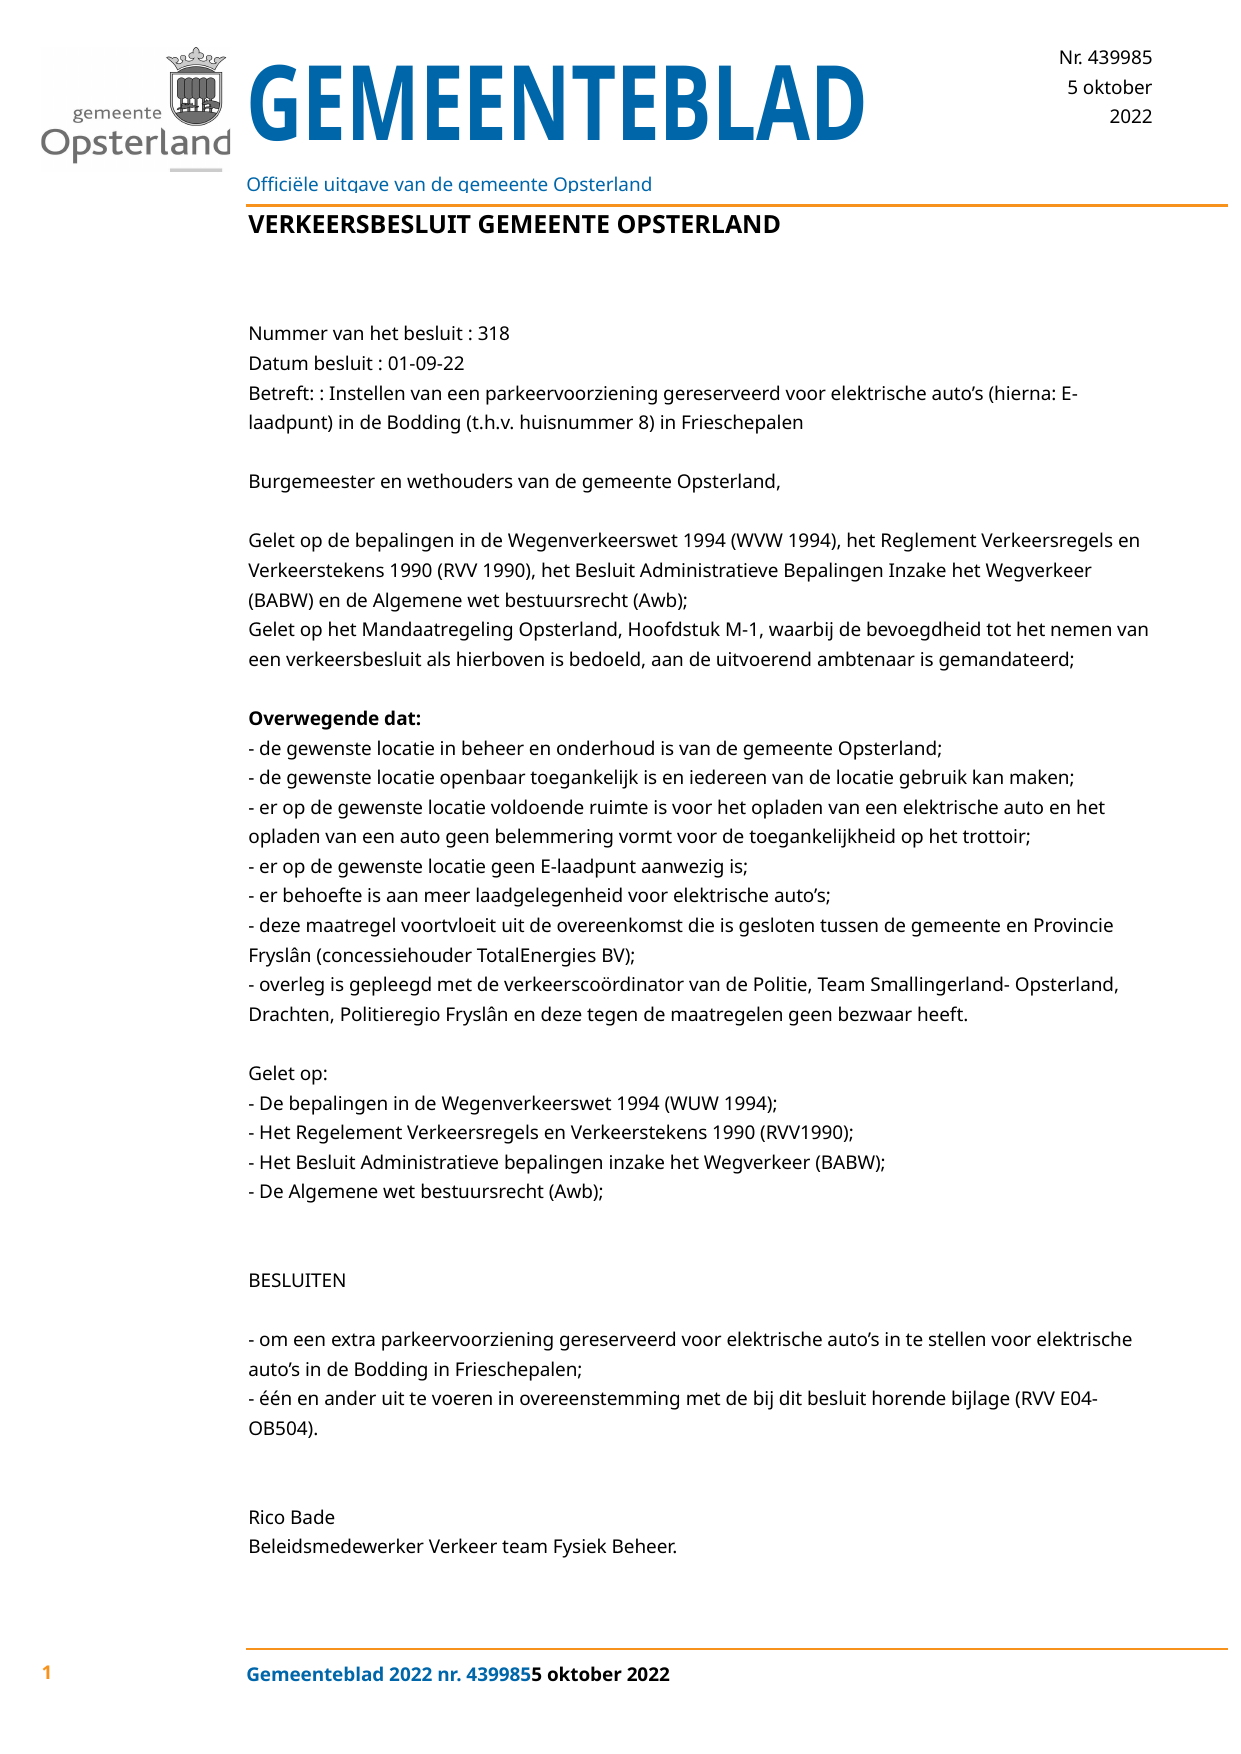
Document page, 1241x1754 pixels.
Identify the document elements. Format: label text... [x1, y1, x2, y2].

text Burgemeester en wethouders van de gemeente Opsterland, [248, 468, 1152, 494]
text - de gewenste locatie in beheer en onderhoud is van de gemeente Opsterland; [248, 735, 1152, 761]
text - er op de gewenste locatie geen E-laadpunt aanwezig is; [248, 853, 1152, 879]
text - om een extra parkeervoorziening gereserveerd voor elektrische auto’s in te stellen voor elektrische auto’s in de Bodding in Frieschepalen; [248, 1326, 1152, 1382]
text - De bepalingen in de Wegenverkeerswet 1994 (WUW 1994); [248, 1090, 1152, 1116]
text - De Algemene wet bestuursrecht (Awb); [248, 1178, 1152, 1204]
picture [41, 47, 231, 172]
text - er op de gewenste locatie voldoende ruimte is voor het opladen van een elektrische auto en het opladen van een auto geen belemmering vormt voor de toegankelijkheid op het trottoir; [248, 794, 1152, 849]
text Overwegende dat: [248, 705, 1152, 731]
text Beleidsmedewerker Verkeer team Fysiek Beheer. [248, 1533, 1152, 1559]
text VERKEERSBESLUIT GEMEENTE OPSTERLAND [248, 207, 1152, 241]
text Rico Bade [248, 1504, 1152, 1530]
text Nummer van het besluit : 318 [248, 321, 1152, 346]
text Betreft: : Instellen van een parkeervoorziening gereserveerd voor elektrische auto’s (hierna: E-laadpunt) in de Bodding (t.h.v. huisnummer 8) in Frieschepalen [248, 380, 1152, 435]
text - Het Besluit Administratieve bepalingen inzake het Wegverkeer (BABW); [248, 1149, 1152, 1175]
text Datum besluit : 01-09-22 [248, 350, 1152, 376]
text - deze maatregel voortvloeit uit de overeenkomst die is gesloten tussen de gemeente en Provincie Fryslân (concessiehouder TotalEnergies BV); [248, 912, 1152, 968]
text Gelet op de bepalingen in de Wegenverkeerswet 1994 (WVW 1994), het Reglement Verkeersregels en Verkeerstekens 1990 (RVV 1990), het Besluit Administratieve Bepalingen Inzake het Wegverkeer (BABW) en de Algemene wet bestuursrecht (Awb); [248, 528, 1152, 613]
text Gelet op: [248, 1060, 1152, 1086]
text - er behoefte is aan meer laadgelegenheid voor elektrische auto’s; [248, 883, 1152, 908]
text - één en ander uit te voeren in overeenstemming met de bij dit besluit horende bijlage (RVV E04-OB504). [248, 1386, 1152, 1441]
text - de gewenste locatie openbaar toegankelijk is en iedereen van de locatie gebruik kan maken; [248, 764, 1152, 790]
text - overleg is gepleegd met de verkeerscoördinator van de Politie, Team Smallingerland- Opsterland, Drachten, Politieregio Fryslân en deze tegen de maatregelen geen bezwaar heeft. [248, 971, 1152, 1027]
text Gelet op het Mandaatregeling Opsterland, Hoofdstuk M-1, waarbij de bevoegdheid tot het nemen van een verkeersbesluit als hierboven is bedoeld, aan de uitvoerend ambtenaar is gemandateerd; [248, 616, 1152, 672]
text - Het Regelement Verkeersregels en Verkeerstekens 1990 (RVV1990); [248, 1119, 1152, 1145]
text BESLUITEN [248, 1267, 1152, 1293]
